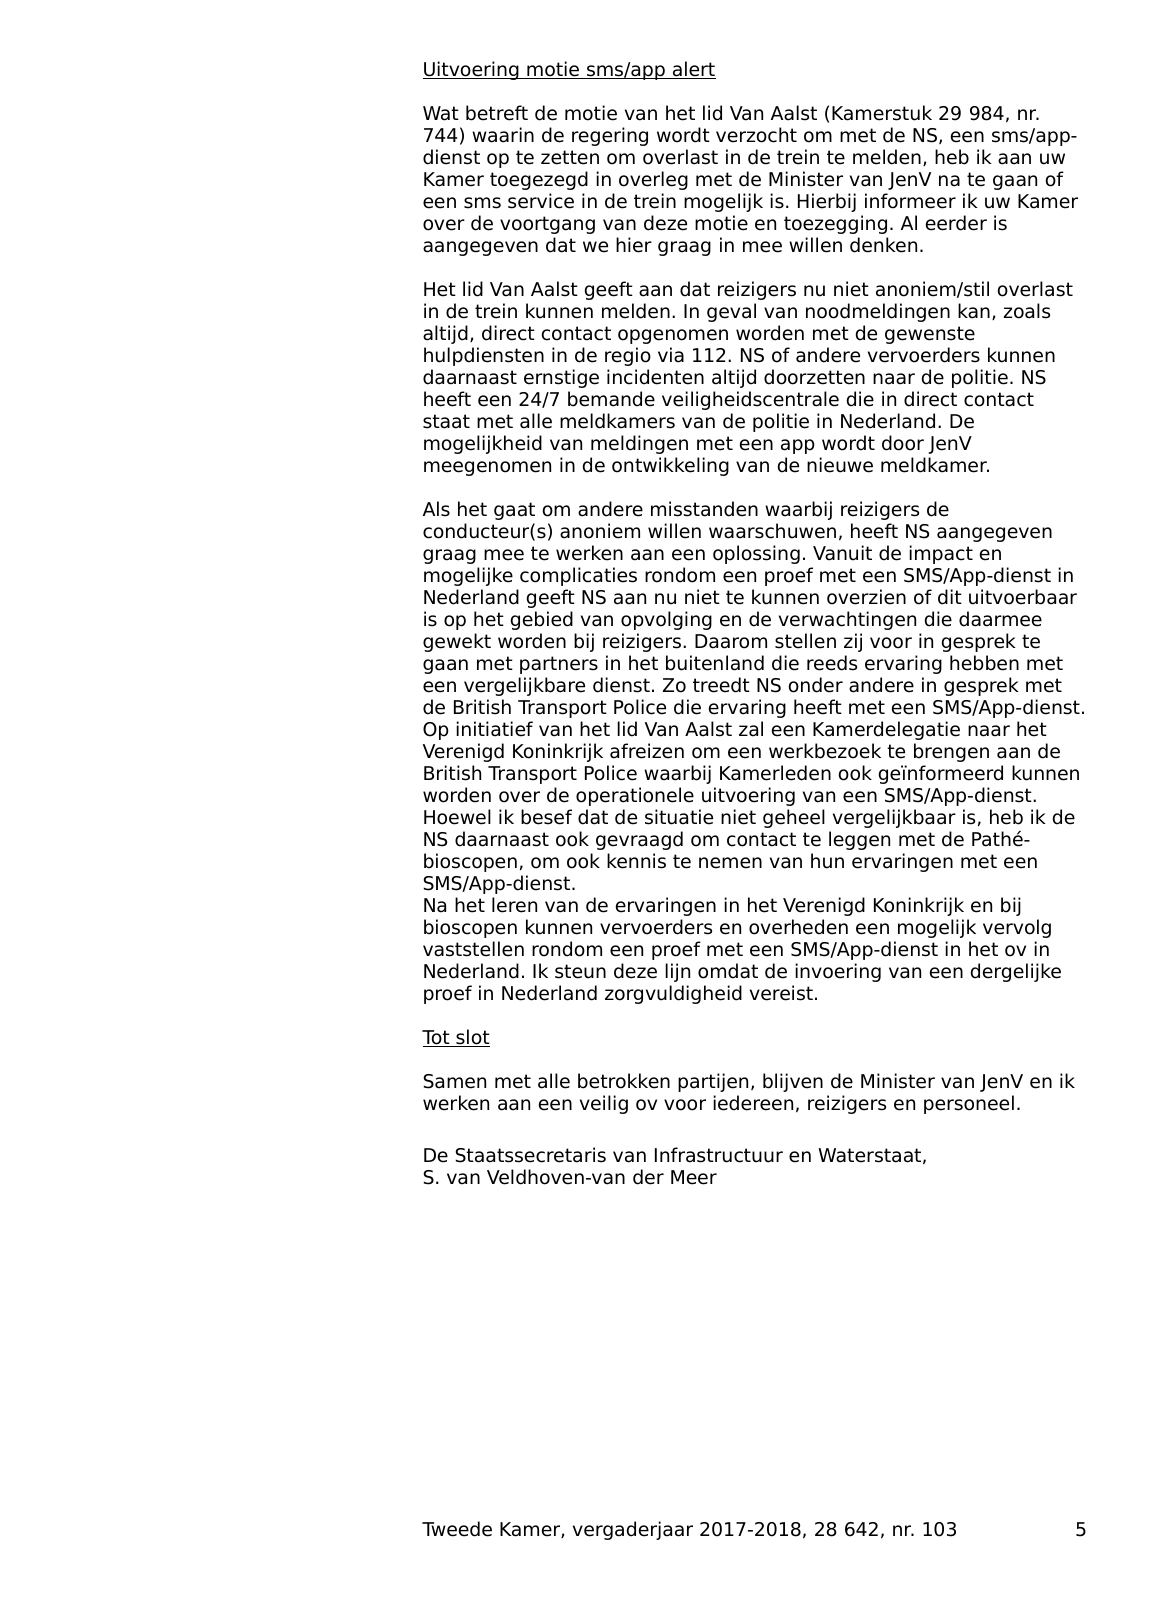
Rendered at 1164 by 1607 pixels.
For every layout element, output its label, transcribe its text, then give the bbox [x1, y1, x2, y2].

subtitle Uitvoering motie sms/app alert [422, 59, 1087, 81]
text Na het leren van de ervaringen in het Verenigd Koninkrijk en bij bioscopen kunnen vervoerders en overheden een mogelijk vervolg vaststellen rondom een proef met een SMS/App-dienst in het ov in Nederland. Ik steun deze lijn omdat de invoering van een dergelijke proef in Nederland zorgvuldigheid vereist. [422, 895, 1087, 1005]
subtitle Tot slot [422, 1027, 1087, 1049]
text Samen met alle betrokken partijen, blijven de Minister van JenV en ik werken aan een veilig ov voor iedereen, reizigers en personeel. [422, 1071, 1087, 1115]
text De Staatssecretaris van Infrastructuur en Waterstaat, S. van Veldhoven-van der Meer [422, 1145, 1087, 1189]
text Als het gaat om andere misstanden waarbij reizigers de conducteur(s) anoniem willen waarschuwen, heeft NS aangegeven graag mee te werken aan een oplossing. Vanuit de impact en mogelijke complicaties rondom een proef met een SMS/App-dienst in Nederland geeft NS aan nu niet te kunnen overzien of dit uitvoerbaar is op het gebied van opvolging en de verwachtingen die daarmee gewekt worden bij reizigers. Daarom stellen zij voor in gesprek te gaan met partners in het buitenland die reeds ervaring hebben met een vergelijkbare dienst. Zo treedt NS onder andere in gesprek met de British Transport Police die ervaring heeft met een SMS/App-dienst. Op initiatief van het lid Van Aalst zal een Kamerdelegatie naar het Verenigd Koninkrijk afreizen om een werkbezoek te brengen aan de British Transport Police waarbij Kamerleden ook geïnformeerd kunnen worden over de operationele uitvoering van een SMS/App-dienst. Hoewel ik besef dat de situatie niet geheel vergelijkbaar is, heb ik de NS daarnaast ook gevraagd om contact te leggen met de Pathé-bioscopen, om ook kennis te nemen van hun ervaringen met een SMS/App-dienst. [422, 499, 1087, 895]
text Het lid Van Aalst geeft aan dat reizigers nu niet anoniem/stil overlast in de trein kunnen melden. In geval van noodmeldingen kan, zoals altijd, direct contact opgenomen worden met de gewenste hulpdiensten in de regio via 112. NS of andere vervoerders kunnen daarnaast ernstige incidenten altijd doorzetten naar de politie. NS heeft een 24/7 bemande veiligheidscentrale die in direct contact staat met alle meldkamers van de politie in Nederland. De mogelijkheid van meldingen met een app wordt door JenV meegenomen in de ontwikkeling van de nieuwe meldkamer. [422, 279, 1087, 477]
text Wat betreft de motie van het lid Van Aalst (Kamerstuk 29 984, nr. 744) waarin de regering wordt verzocht om met de NS, een sms/app-dienst op te zetten om overlast in de trein te melden, heb ik aan uw Kamer toegezegd in overleg met de Minister van JenV na te gaan of een sms service in de trein mogelijk is. Hierbij informeer ik uw Kamer over de voortgang van deze motie en toezegging. Al eerder is aangegeven dat we hier graag in mee willen denken. [422, 103, 1087, 257]
